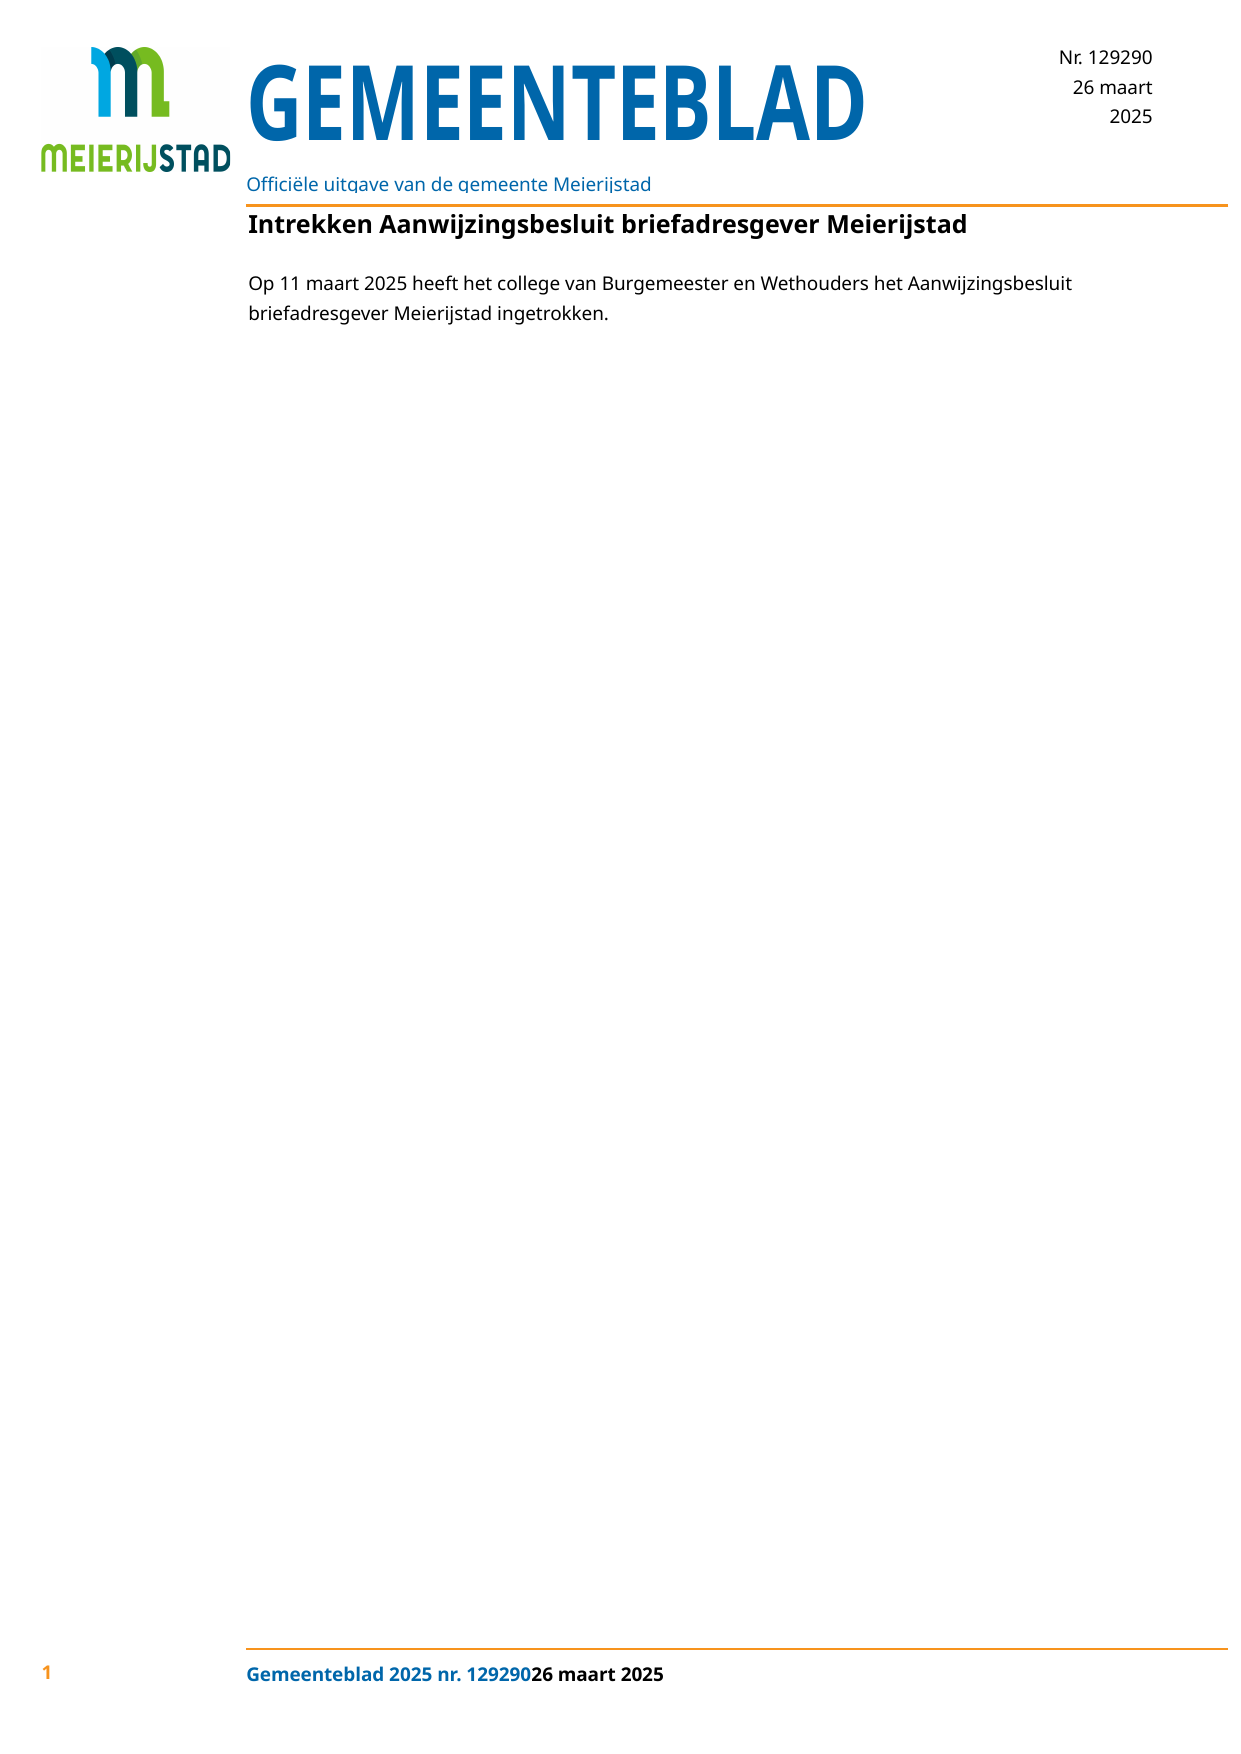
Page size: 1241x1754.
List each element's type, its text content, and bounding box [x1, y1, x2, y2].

text Intrekken Aanwijzingsbesluit briefadresgever Meierijstad [248, 207, 1152, 241]
text Op 11 maart 2025 heeft het college van Burgemeester en Wethouders het Aanwijzingsbesluit briefadresgever Meierijstad ingetrokken. [248, 270, 1152, 326]
picture [41, 47, 231, 172]
